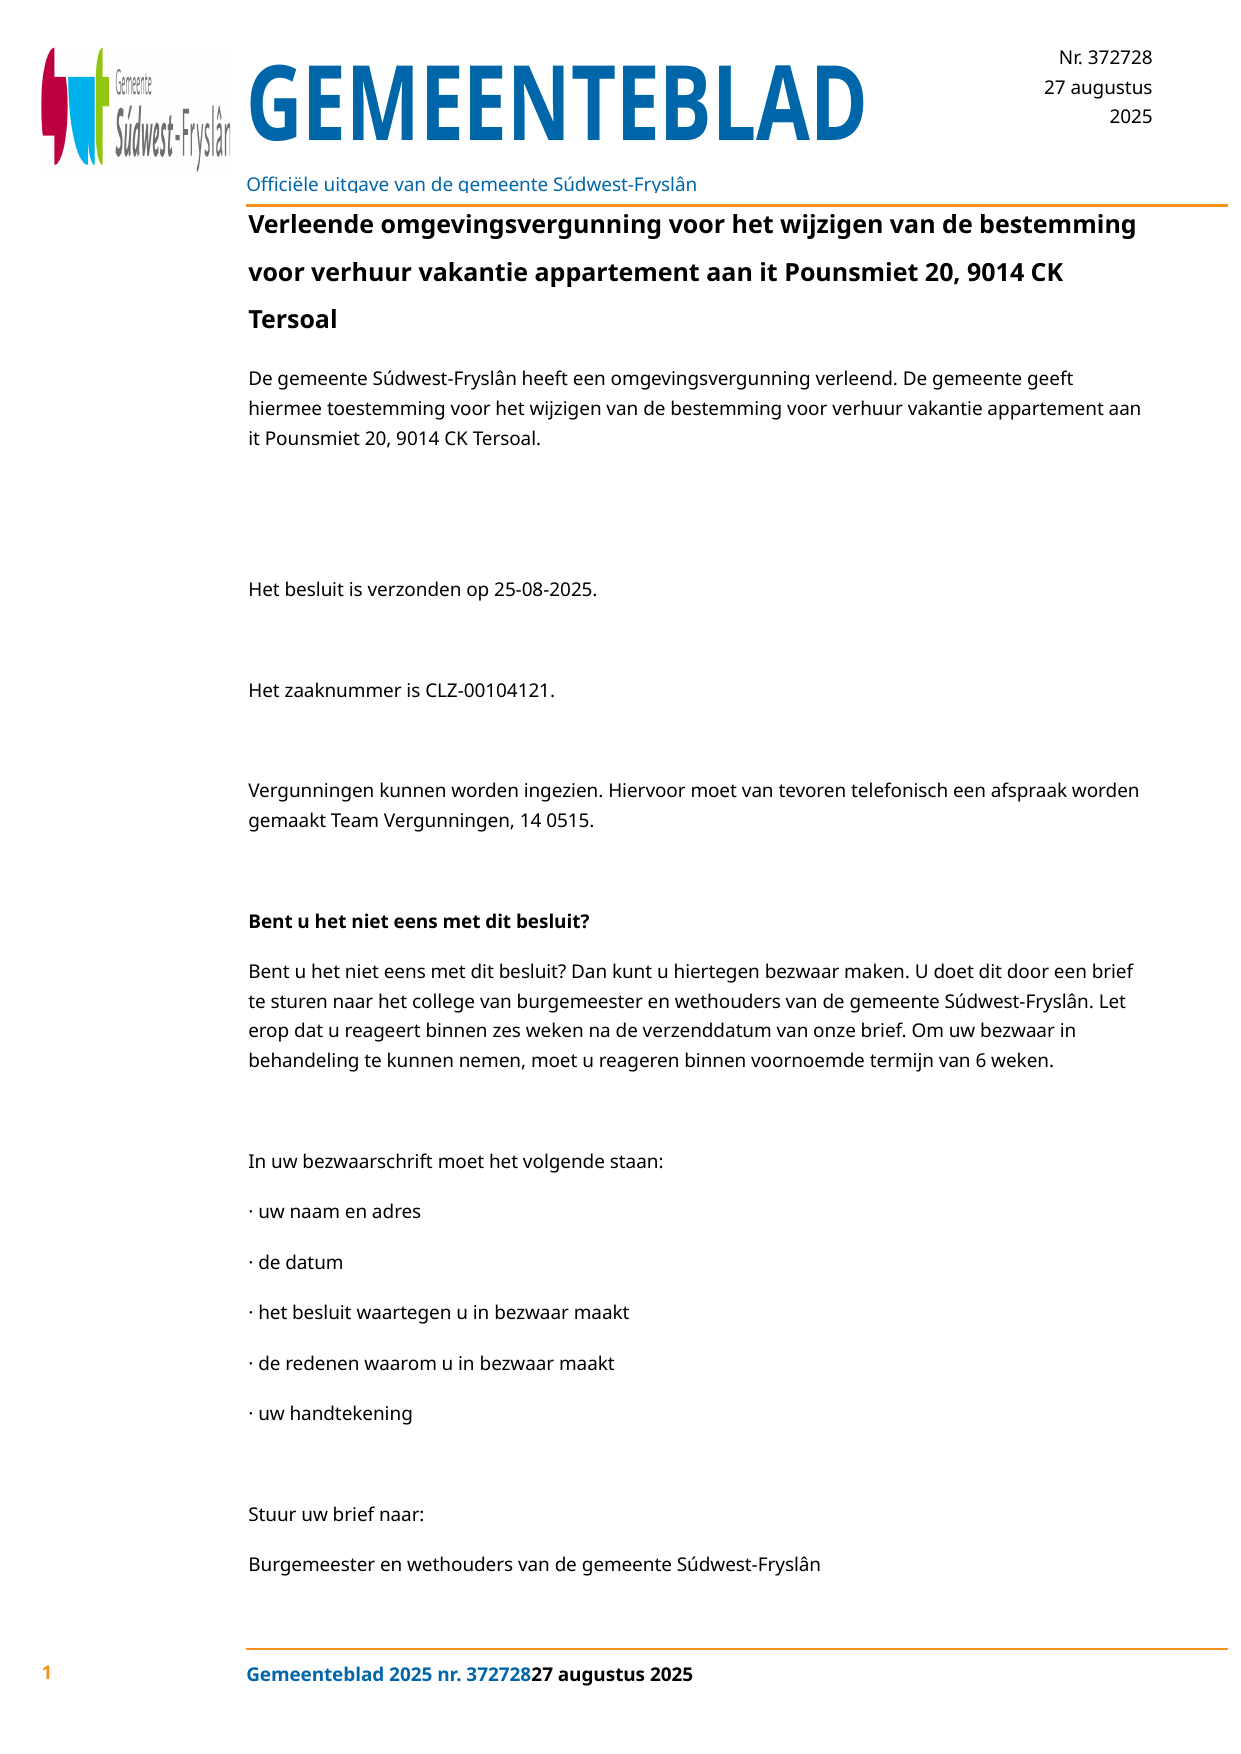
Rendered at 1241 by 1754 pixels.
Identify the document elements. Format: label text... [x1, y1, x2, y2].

text In uw bezwaarschrift moet het volgende staan: [248, 1148, 1152, 1174]
text · het besluit waartegen u in bezwaar maakt [248, 1299, 1152, 1325]
text Bent u het niet eens met dit besluit? [248, 908, 1152, 934]
text Burgemeester en wethouders van de gemeente Súdwest-Fryslân [248, 1551, 1152, 1577]
text Verleende omgevingsvergunning voor het wijzigen van de bestemming voor verhuur vakantie appartement aan it Pounsmiet 20, 9014 CK Tersoal [248, 207, 1152, 336]
picture [41, 47, 231, 172]
text De gemeente Súdwest-Fryslân heeft een omgevingsvergunning verleend. De gemeente geeft hiermee toestemming voor het wijzigen van de bestemming voor verhuur vakantie appartement aan it Pounsmiet 20, 9014 CK Tersoal. [248, 366, 1152, 450]
text Het besluit is verzonden op 25-08-2025. [248, 576, 1152, 602]
text Bent u het niet eens met dit besluit? Dan kunt u hiertegen bezwaar maken. U doet dit door een brief te sturen naar het college van burgemeester en wethouders van de gemeente Súdwest-Fryslân. Let erop dat u reageert binnen zes weken na de verzenddatum van onze brief. Om uw bezwaar in behandeling te kunnen nemen, moet u reageren binnen voornoemde termijn van 6 weken. [248, 958, 1152, 1073]
text · de redenen waarom u in bezwaar maakt [248, 1350, 1152, 1375]
text Het zaaknummer is CLZ-00104121. [248, 677, 1152, 702]
text Vergunningen kunnen worden ingezien. Hiervoor moet van tevoren telefonisch een afspraak worden gemaakt Team Vergunningen, 14 0515. [248, 778, 1152, 833]
text · uw handtekening [248, 1400, 1152, 1426]
text · uw naam en adres [248, 1198, 1152, 1224]
text Stuur uw brief naar: [248, 1501, 1152, 1527]
text · de datum [248, 1249, 1152, 1274]
